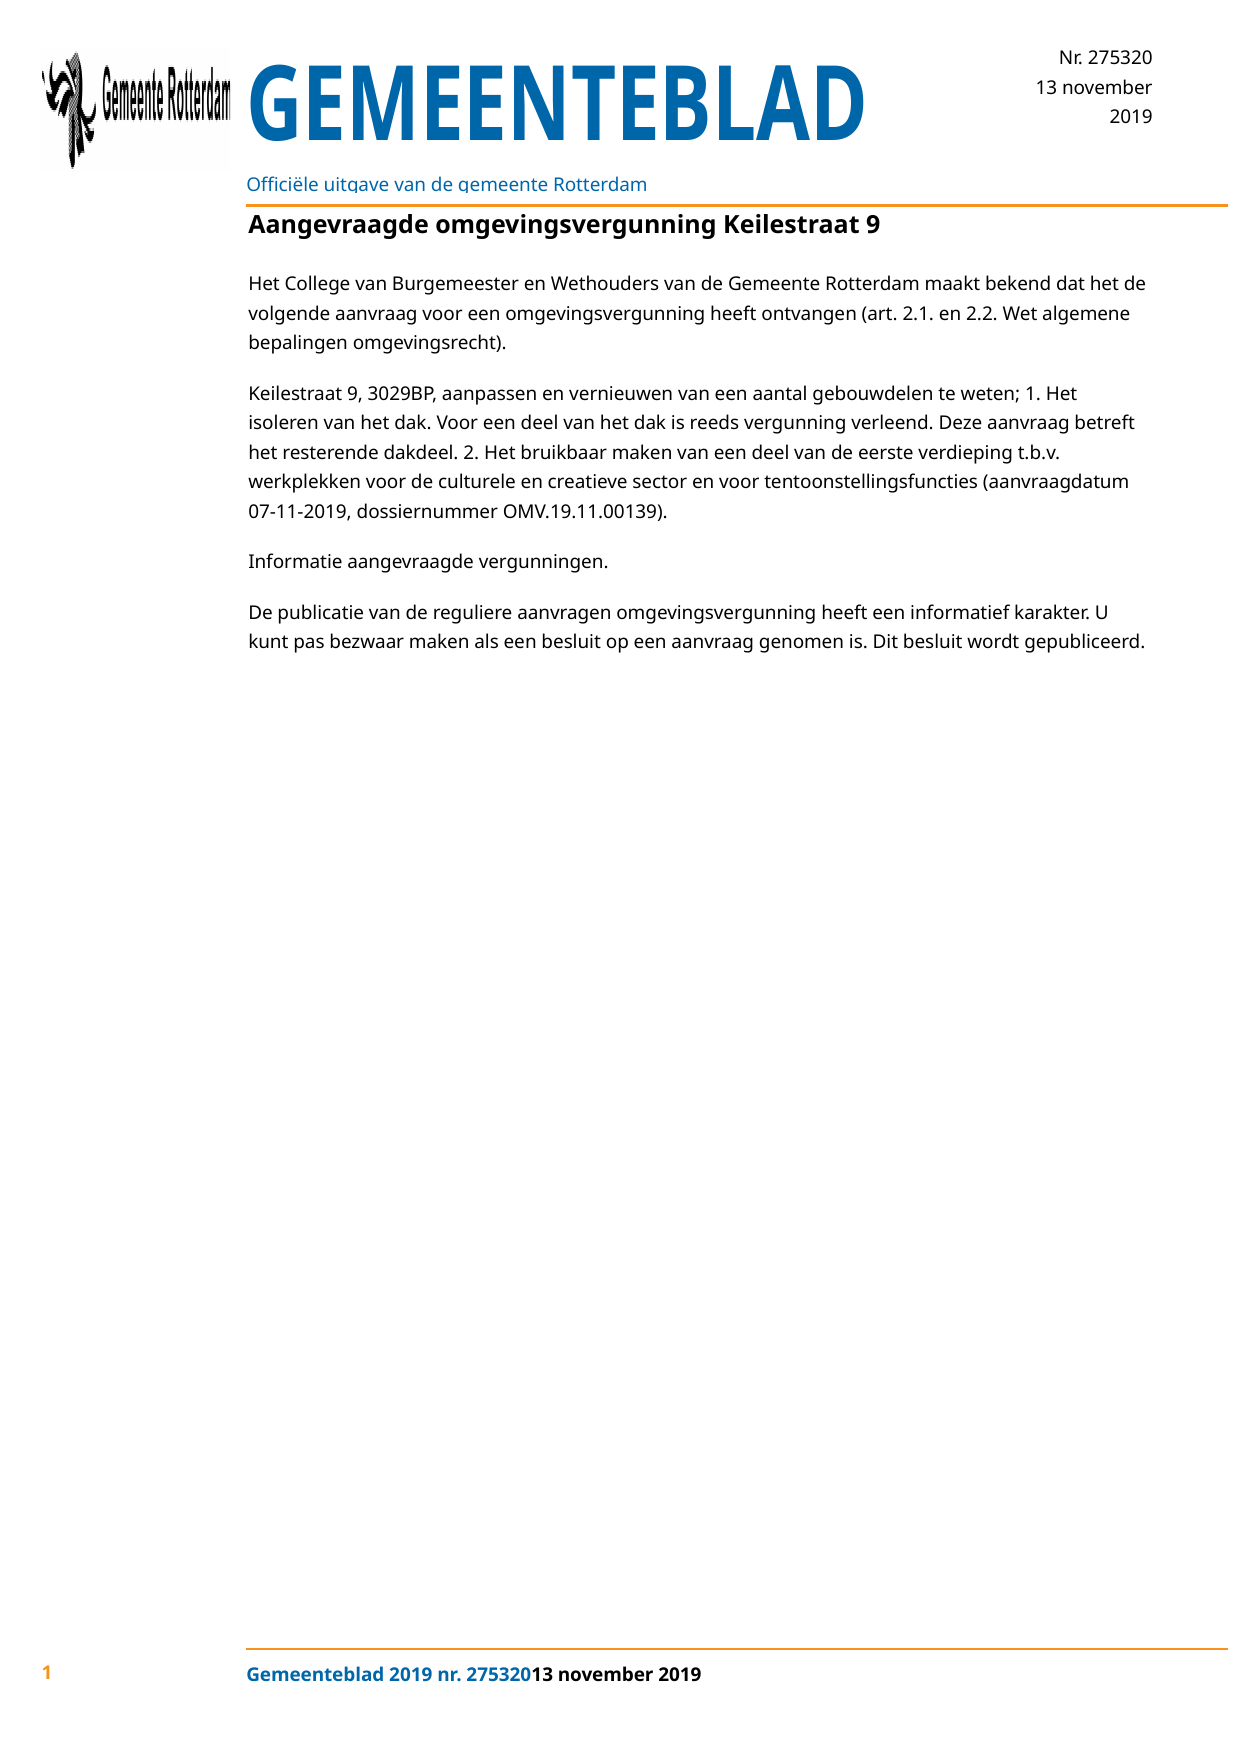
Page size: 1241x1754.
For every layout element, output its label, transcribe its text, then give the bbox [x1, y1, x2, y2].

text Keilestraat 9, 3029BP, aanpassen en vernieuwen van een aantal gebouwdelen te weten; 1. Het isoleren van het dak. Voor een deel van het dak is reeds vergunning verleend. Deze aanvraag betreft het resterende dakdeel. 2. Het bruikbaar maken van een deel van de eerste verdieping t.b.v. werkplekken voor de culturele en creatieve sector en voor tentoonstellingsfuncties (aanvraagdatum 07-11-2019, dossiernummer OMV.19.11.00139). [248, 380, 1152, 524]
text De publicatie van de reguliere aanvragen omgevingsvergunning heeft een informatief karakter. U kunt pas bezwaar maken als een besluit op een aanvraag genomen is. Dit besluit wordt gepubliceerd. [248, 599, 1152, 654]
text Aangevraagde omgevingsvergunning Keilestraat 9 [248, 207, 1152, 241]
text Informatie aangevraagde vergunningen. [248, 549, 1152, 574]
text Het College van Burgemeester en Wethouders van de Gemeente Rotterdam maakt bekend dat het de volgende aanvraag voor een omgevingsvergunning heeft ontvangen (art. 2.1. en 2.2. Wet algemene bepalingen omgevingsrecht). [248, 270, 1152, 355]
picture [41, 47, 231, 172]
